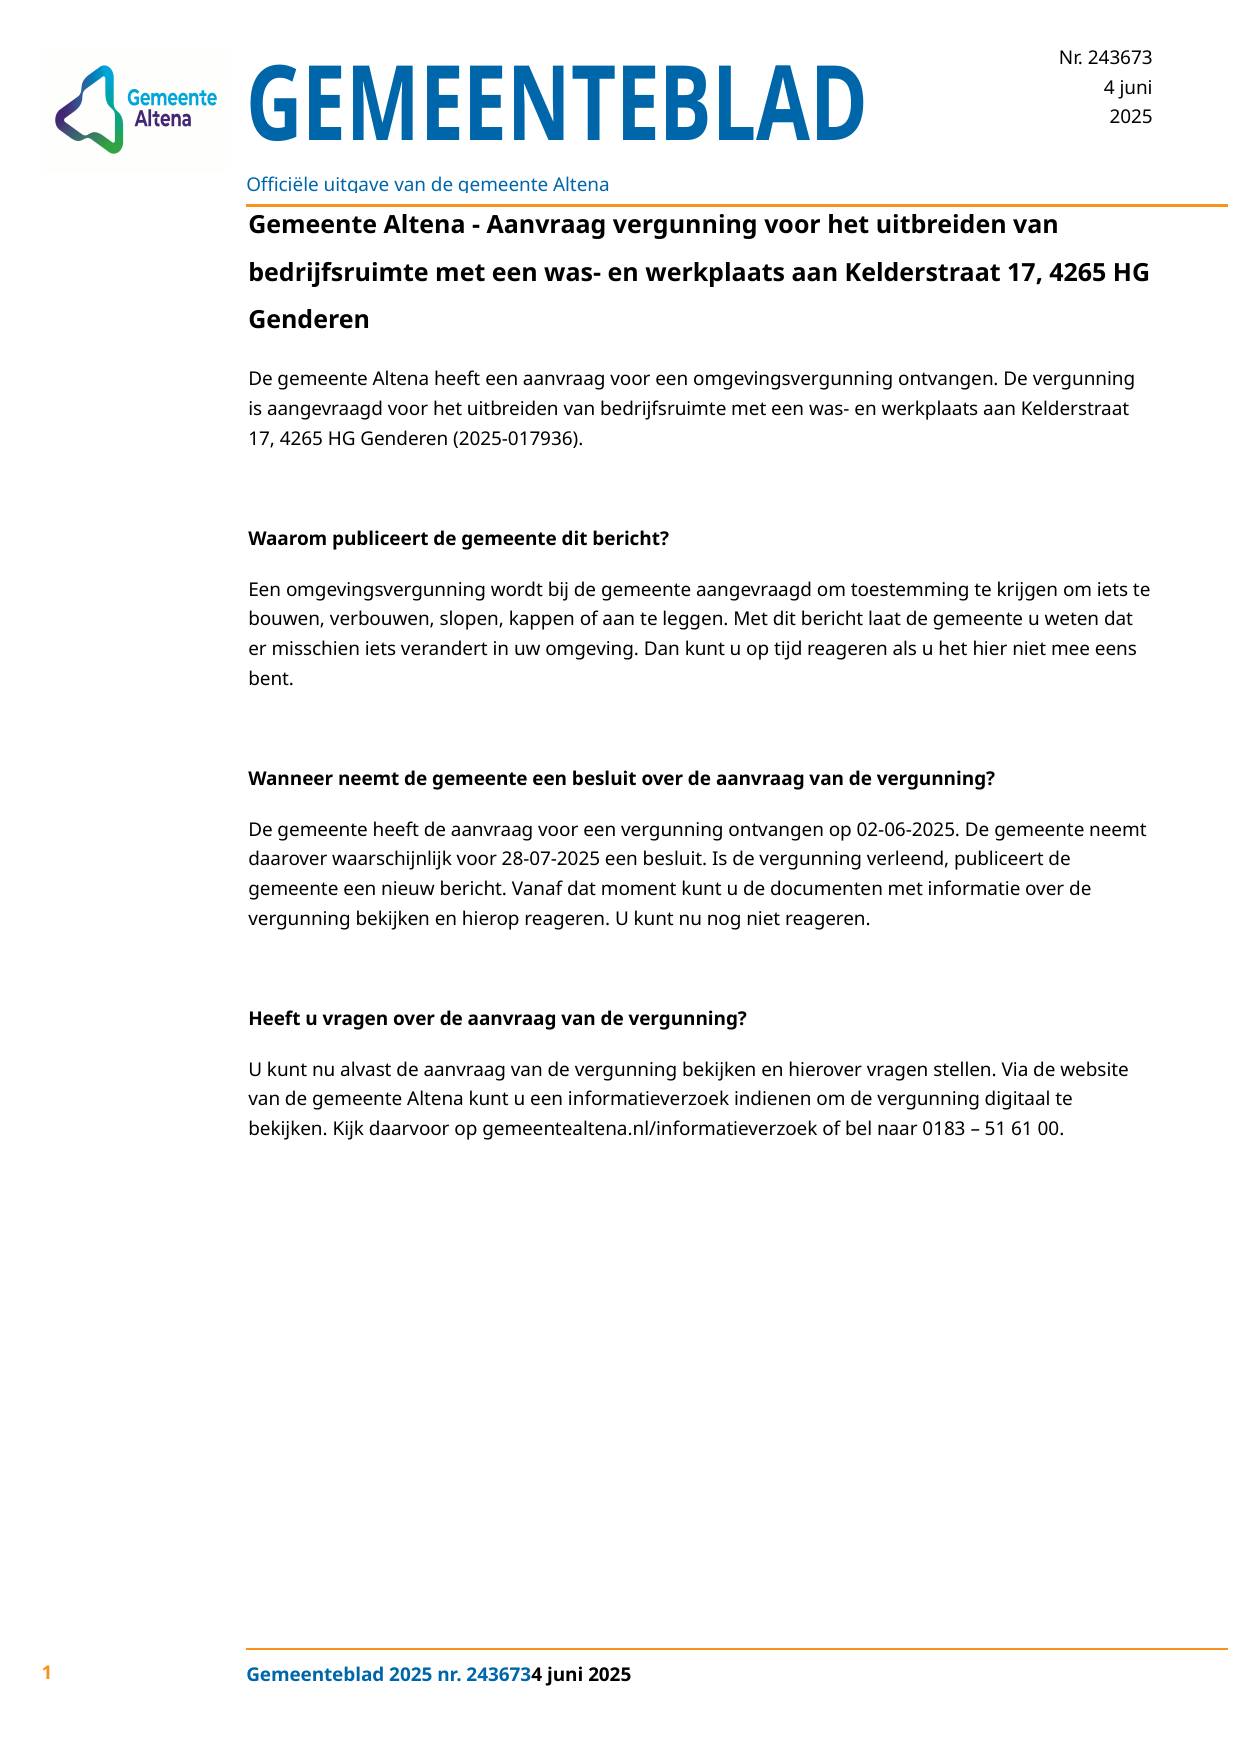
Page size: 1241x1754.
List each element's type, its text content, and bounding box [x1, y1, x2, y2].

text De gemeente Altena heeft een aanvraag voor een omgevingsvergunning ontvangen. De vergunning is aangevraagd voor het uitbreiden van bedrijfsruimte met een was- en werkplaats aan Kelderstraat 17, 4265 HG Genderen (2025-017936). [248, 366, 1152, 450]
text Een omgevingsvergunning wordt bij de gemeente aangevraagd om toestemming te krijgen om iets te bouwen, verbouwen, slopen, kappen of aan te leggen. Met dit bericht laat de gemeente u weten dat er misschien iets verandert in uw omgeving. Dan kunt u op tijd reageren als u het hier niet mee eens bent. [248, 576, 1152, 690]
text Heeft u vragen over de aanvraag van de vergunning? [248, 1006, 1152, 1031]
picture [41, 47, 231, 172]
text Wanneer neemt de gemeente een besluit over de aanvraag van de vergunning? [248, 766, 1152, 791]
text U kunt nu alvast de aanvraag van de vergunning bekijken en hierover vragen stellen. Via de website van de gemeente Altena kunt u een informatieverzoek indienen om de vergunning digitaal te bekijken. Kijk daarvoor op gemeentealtena.nl/informatieverzoek of bel naar 0183 – 51 61 00. [248, 1056, 1152, 1141]
text De gemeente heeft de aanvraag voor een vergunning ontvangen op 02-06-2025. De gemeente neemt daarover waarschijnlijk voor 28-07-2025 een besluit. Is de vergunning verleend, publiceert de gemeente een nieuw bericht. Vanaf dat moment kunt u de documenten met informatie over de vergunning bekijken en hierop reageren. U kunt nu nog niet reageren. [248, 816, 1152, 930]
text Waarom publiceert de gemeente dit bericht? [248, 526, 1152, 551]
text Gemeente Altena - Aanvraag vergunning voor het uitbreiden van bedrijfsruimte met een was- en werkplaats aan Kelderstraat 17, 4265 HG Genderen [248, 207, 1152, 336]
